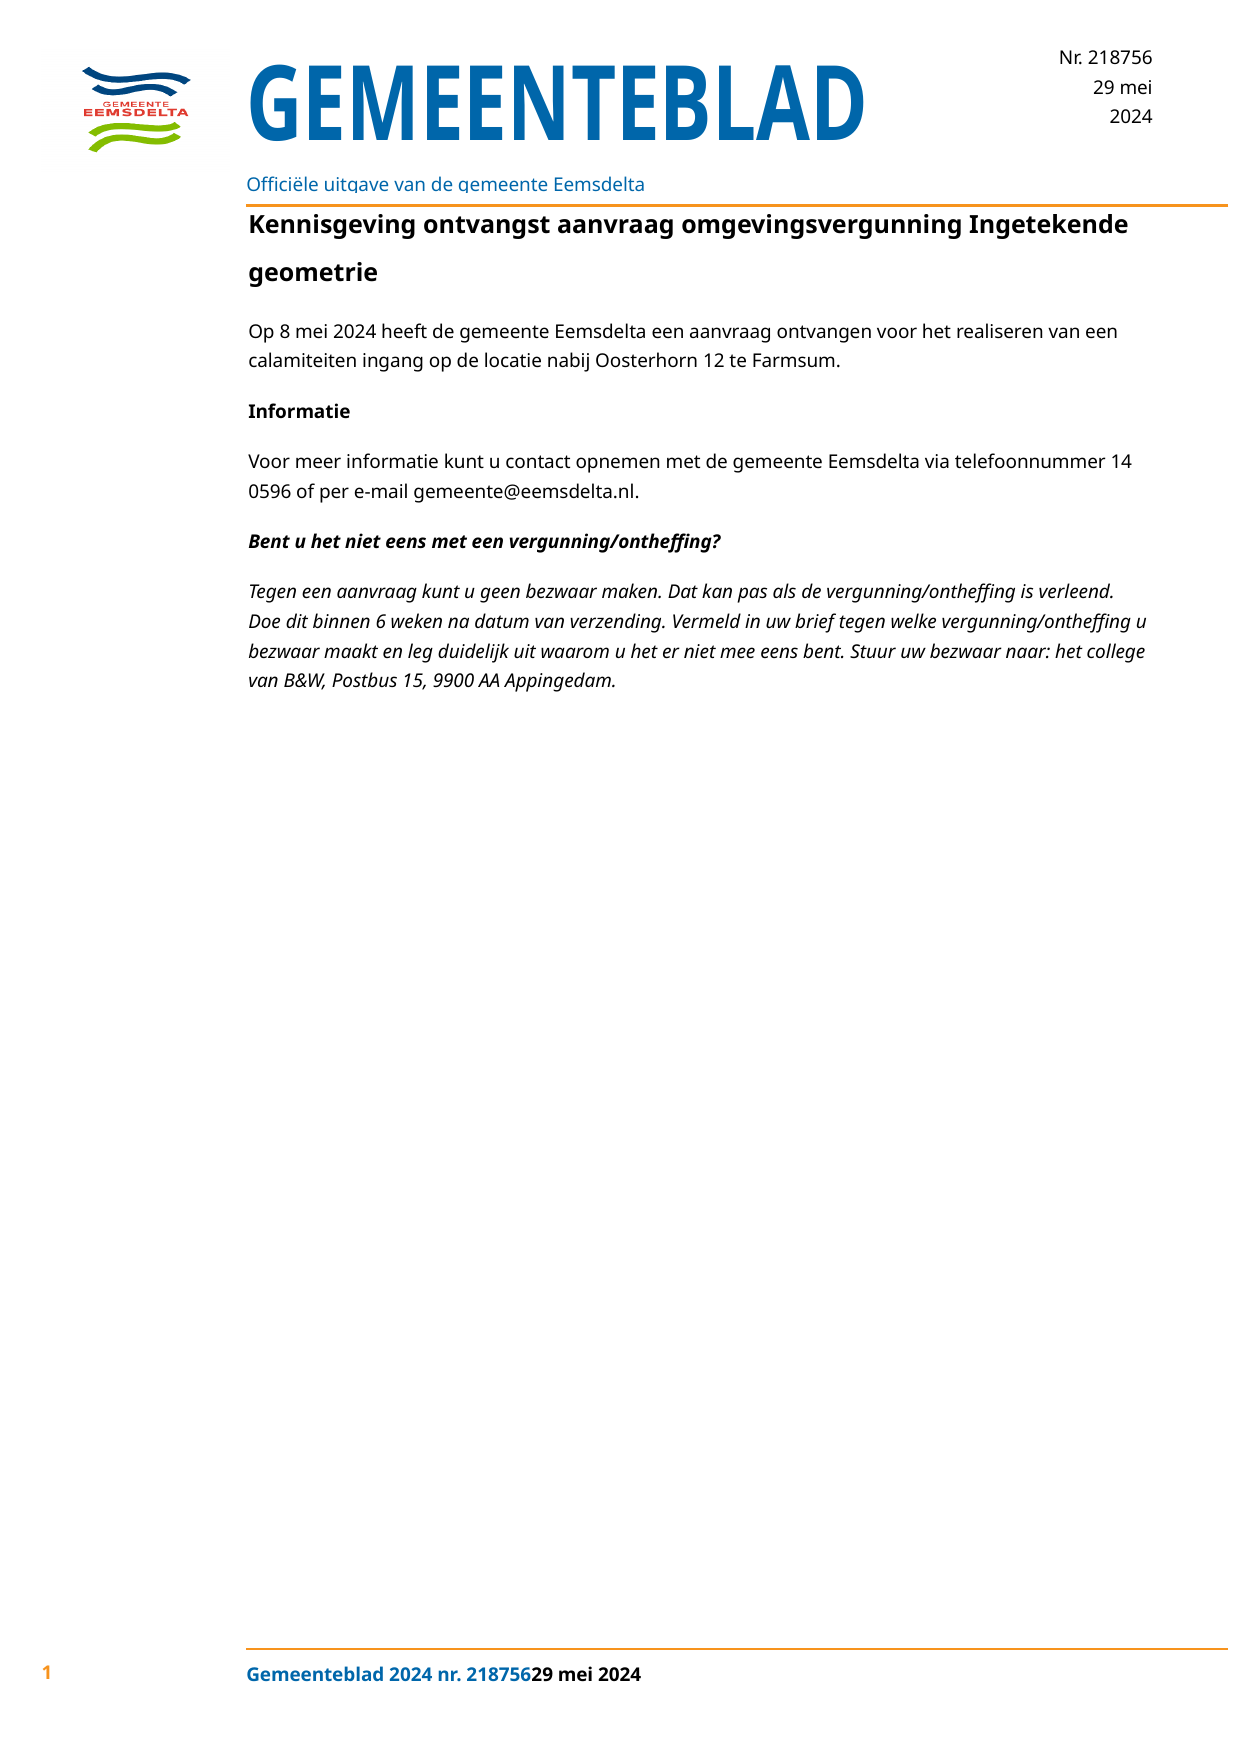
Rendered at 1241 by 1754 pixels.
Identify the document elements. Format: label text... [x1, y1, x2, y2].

text Tegen een aanvraag kunt u geen bezwaar maken. Dat kan pas als de vergunning/ontheffing is verleend. Doe dit binnen 6 weken na datum van verzending. Vermeld in uw brief tegen welke vergunning/ontheffing u bezwaar maakt en leg duidelijk uit waarom u het er niet mee eens bent. Stuur uw bezwaar naar: het college van B&W, Postbus 15, 9900 AA Appingedam. [248, 579, 1152, 693]
text Informatie [248, 398, 1152, 424]
text Voor meer informatie kunt u contact opnemen met de gemeente Eemsdelta via telefoonnummer 14 0596 of per e-mail gemeente@eemsdelta.nl. [248, 448, 1152, 504]
picture [41, 47, 231, 172]
text Op 8 mei 2024 heeft de gemeente Eemsdelta een aanvraag ontvangen voor het realiseren van een calamiteiten ingang op de locatie nabij Oosterhorn 12 te Farmsum. [248, 318, 1152, 373]
text Kennisgeving ontvangst aanvraag omgevingsvergunning Ingetekende geometrie [248, 207, 1152, 288]
text Bent u het niet eens met een vergunning/ontheffing? [248, 528, 1152, 554]
